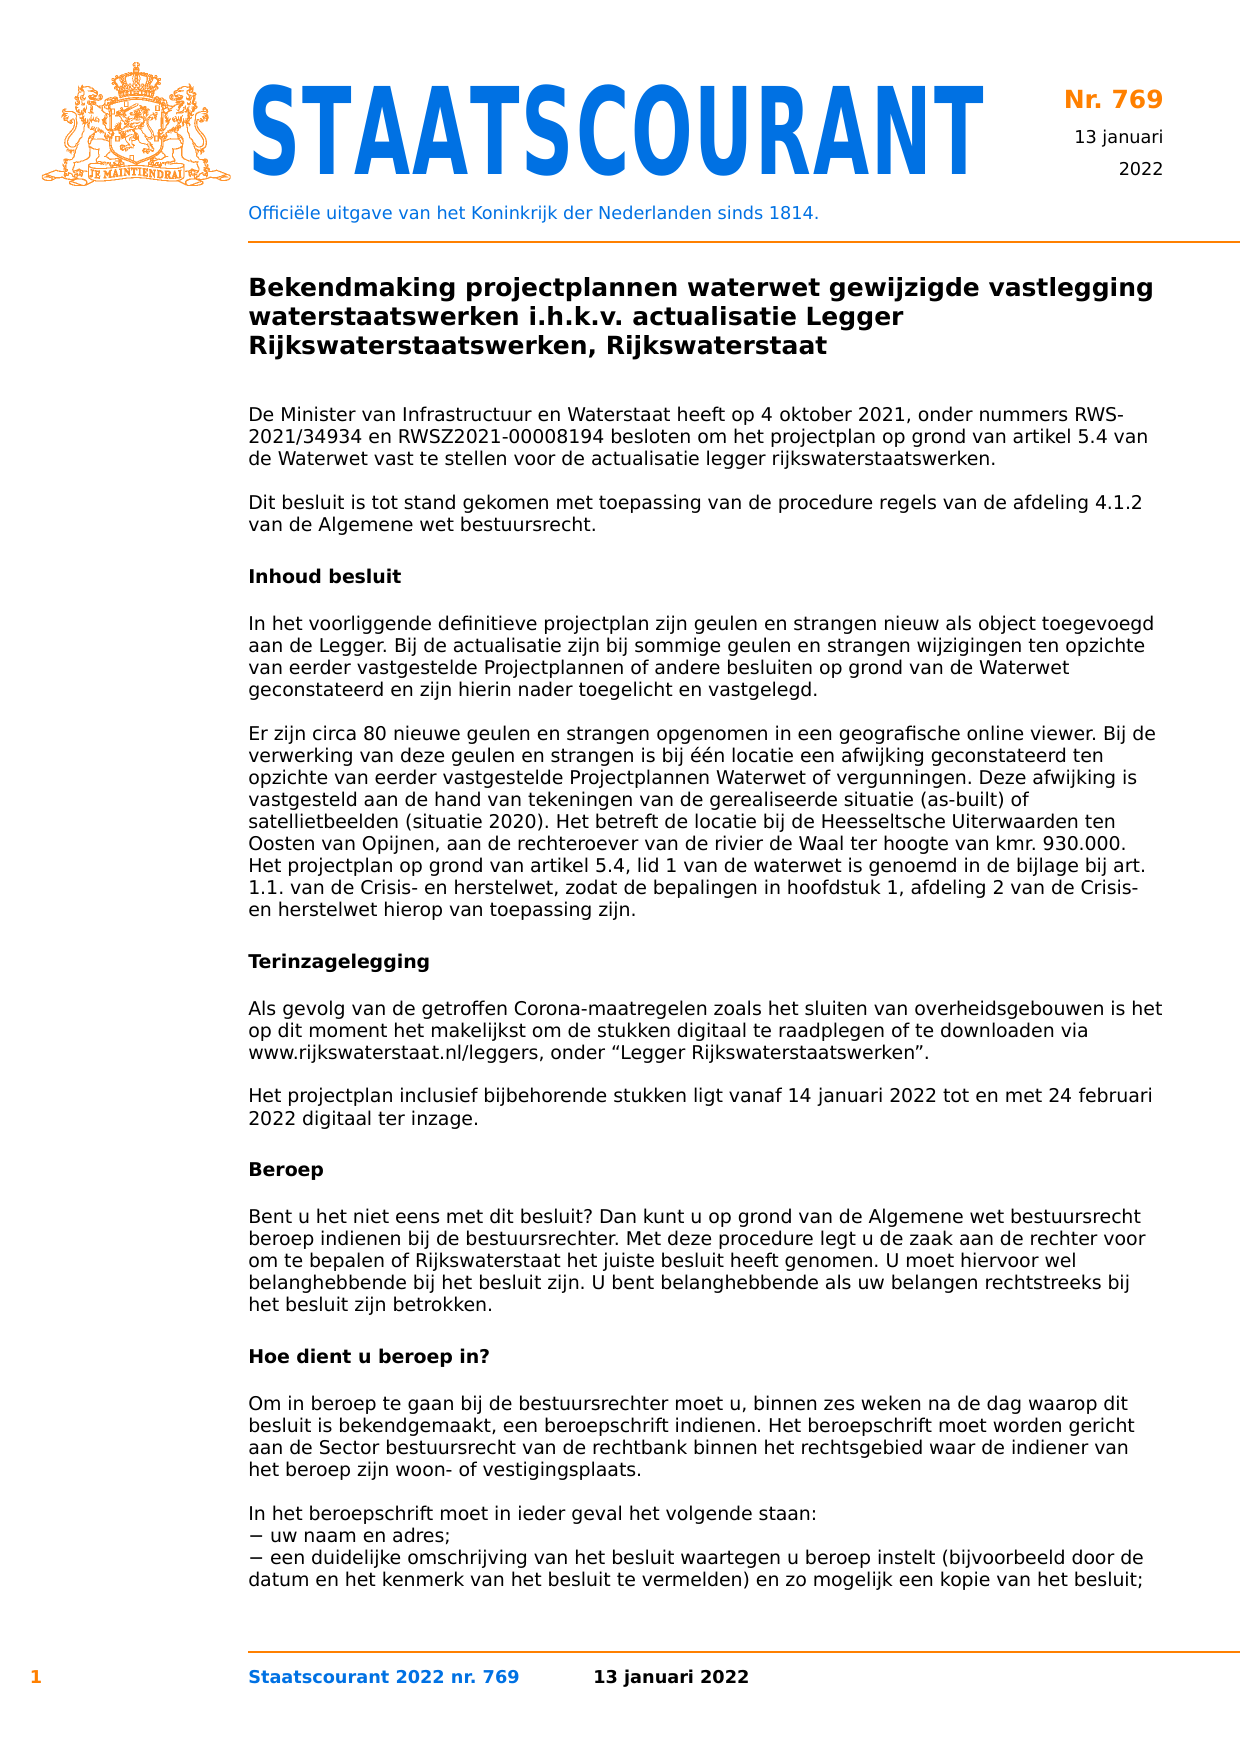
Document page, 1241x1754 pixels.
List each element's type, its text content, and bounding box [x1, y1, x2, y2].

text Dit besluit is tot stand gekomen met toepassing van de procedure regels van de afdeling 4.1.2 van de Algemene wet bestuursrecht. [248, 492, 1163, 536]
text In het beroepschrift moet in ieder geval het volgende staan: [248, 1503, 1163, 1525]
text Het projectplan op grond van artikel 5.4, lid 1 van de waterwet is genoemd in de bijlage bij art. 1.1. van de Crisis- en herstelwet, zodat de bepalingen in hoofdstuk 1, afdeling 2 van de Crisis- en herstelwet hierop van toepassing zijn. [248, 855, 1163, 921]
text Bent u het niet eens met dit besluit? Dan kunt u op grond van de Algemene wet bestuursrecht beroep indienen bij de bestuursrechter. Met deze procedure legt u de zaak aan de rechter voor om te bepalen of Rijkswaterstaat het juiste besluit heeft genomen. U moet hiervoor wel belanghebbende bij het besluit zijn. U bent belanghebbende als uw belangen rechtstreeks bij het besluit zijn betrokken. [248, 1206, 1163, 1316]
subtitle Terinzagelegging [248, 951, 1163, 973]
subtitle Inhoud besluit [248, 566, 1163, 588]
table_cell 2022 [998, 153, 1240, 203]
text Om in beroep te gaan bij de bestuursrechter moet u, binnen zes weken na de dag waarop dit besluit is bekendgemaakt, een beroepschrift indienen. Het beroepschrift moet worden gericht aan de Sector bestuursrecht van de rechtbank binnen het rechtsgebied waar de indiener van het beroep zijn woon- of vestigingsplaats. [248, 1393, 1163, 1481]
text Als gevolg van de getroffen Corona-maatregelen zoals het sluiten van overheidsgebouwen is het op dit moment het makelijkst om de stukken digitaal te raadplegen of te downloaden via www.rijkswaterstaat.nl/leggers, onder “Legger Rijkswaterstaatswerken”. [248, 998, 1163, 1063]
text Het projectplan inclusief bijbehorende stukken ligt vanaf 14 januari 2022 tot en met 24 februari 2022 digitaal ter inzage. [248, 1085, 1163, 1129]
text Er zijn circa 80 nieuwe geulen en strangen opgenomen in een geografische online viewer. Bij de verwerking van deze geulen en strangen is bij één locatie een afwijking geconstateerd ten opzichte van eerder vastgestelde Projectplannen Waterwet of vergunningen. Deze afwijking is vastgesteld aan de hand van tekeningen van de gerealiseerde situatie (as-built) of satellietbeelden (situatie 2020). Het betreft de locatie bij de Heesseltsche Uiterwaarden ten Oosten van Opijnen, aan de rechteroever van de rivier de Waal ter hoogte van kmr. 930.000. [248, 723, 1163, 855]
subtitle Hoe dient u beroep in? [248, 1346, 1163, 1368]
table_header Nr. 769 [998, 62, 1240, 121]
text In het voorliggende definitieve projectplan zijn geulen en strangen nieuw als object toegevoegd aan de Legger. Bij de actualisatie zijn bij sommige geulen en strangen wijzigingen ten opzichte van eerder vastgestelde Projectplannen of andere besluiten op grond van de Waterwet geconstateerd en zijn hierin nader toegelicht en vastgelegd. [248, 613, 1163, 701]
subtitle Beroep [248, 1159, 1163, 1181]
text − uw naam en adres; [248, 1525, 1163, 1547]
subtitle Bekendmaking projectplannen waterwet gewijzigde vastlegging waterstaatswerken i.h.k.v. actualisatie Legger Rijkswaterstaatswerken, Rijkswaterstaat [248, 273, 1163, 361]
table_header [25, 62, 248, 241]
text De Minister van Infrastructuur en Waterstaat heeft op 4 oktober 2021, onder nummers RWS-2021/34934 en RWSZ2021-00008194 besloten om het projectplan op grond van artikel 5.4 van de Waterwet vast te stellen voor de actualisatie legger rijkswaterstaatswerken. [248, 404, 1163, 470]
table_cell 13 januari [998, 121, 1240, 153]
table_cell Officiële uitgave van het Koninkrijk der Nederlanden sinds 1814. [248, 203, 1240, 241]
table_header STAATSCOURANT [248, 62, 998, 203]
text − een duidelijke omschrijving van het besluit waartegen u beroep instelt (bijvoorbeeld door de datum en het kenmerk van het besluit te vermelden) en zo mogelijk een kopie van het besluit; [248, 1547, 1163, 1591]
picture [41, 62, 231, 186]
